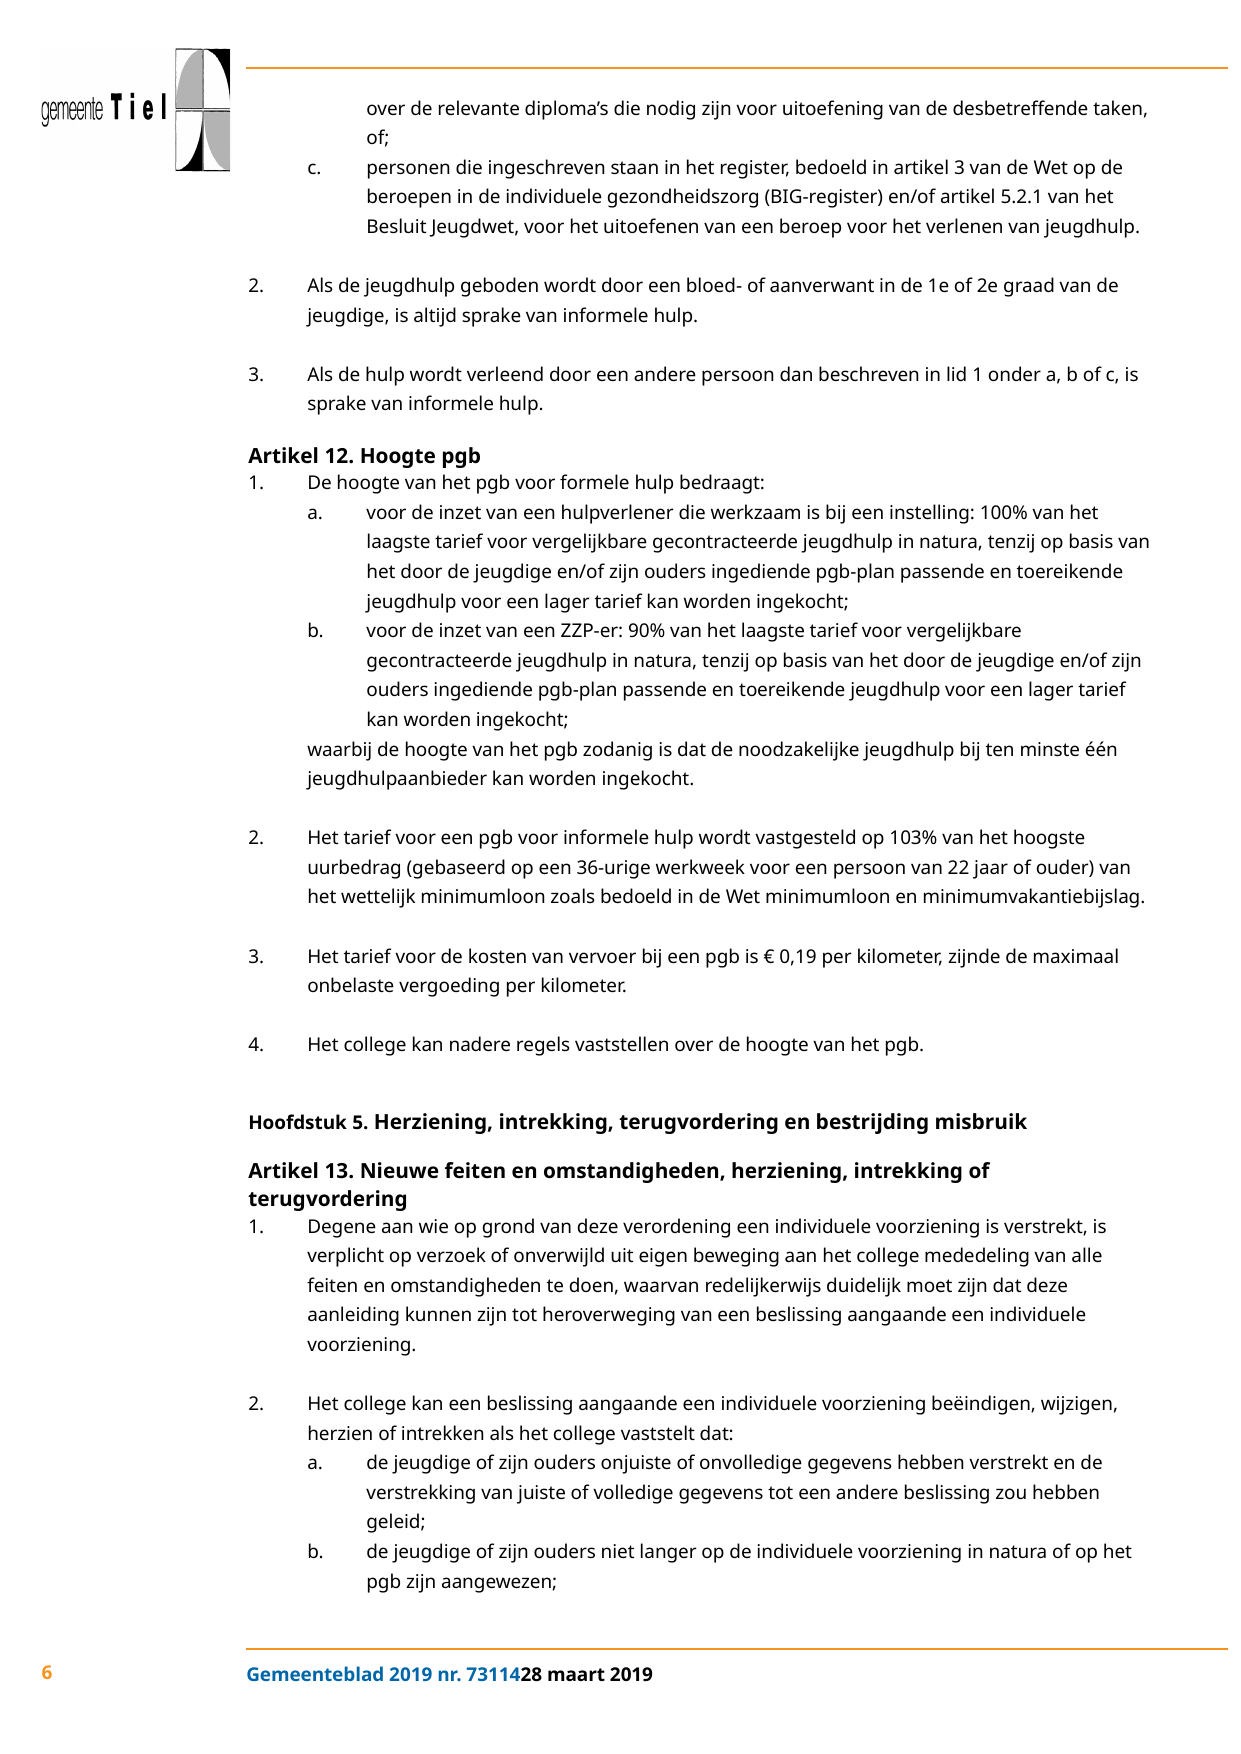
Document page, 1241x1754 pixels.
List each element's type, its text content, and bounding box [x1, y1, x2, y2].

list Het college kan nadere regels vaststellen over de hoogte van het pgb. [248, 1032, 1152, 1057]
list voor de inzet van een hulpverlener die werkzaam is bij een instelling: 100% van het laagste tarief voor vergelijkbare gecontracteerde jeugdhulp in natura, tenzij op basis van het door de jeugdige en/of zijn ouders ingediende pgb-plan passende en toereikende jeugdhulp voor een lager tarief kan worden ingekocht; [307, 499, 1152, 613]
list Degene aan wie op grond van deze verordening een individuele voorziening is verstrekt, is verplicht op verzoek of onverwijld uit eigen beweging aan het college mededeling van alle feiten en omstandigheden te doen, waarvan redelijkerwijs duidelijk moet zijn dat deze aanleiding kunnen zijn tot heroverweging van een beslissing aangaande een individuele voorziening. [248, 1213, 1152, 1357]
list waarbij de hoogte van het pgb zodanig is dat de noodzakelijke jeugdhulp bij ten minste één jeugdhulpaanbieder kan worden ingekocht. [248, 736, 1152, 791]
list de jeugdige of zijn ouders onjuiste of onvolledige gegevens hebben verstrekt en de verstrekking van juiste of volledige gegevens tot een andere beslissing zou hebben geleid; [307, 1449, 1152, 1534]
list Als de hulp wordt verleend door een andere persoon dan beschreven in lid 1 onder a, b of c, is sprake van informele hulp. [248, 361, 1152, 416]
list Het college kan een beslissing aangaande een individuele voorziening beëindigen, wijzigen, herzien of intrekken als het college vaststelt dat: [248, 1390, 1152, 1446]
list voor de inzet van een ZZP-er: 90% van het laagste tarief voor vergelijkbare gecontracteerde jeugdhulp in natura, tenzij op basis van het door de jeugdige en/of zijn ouders ingediende pgb-plan passende en toereikende jeugdhulp voor een lager tarief kan worden ingekocht; [307, 617, 1152, 732]
list over de relevante diploma’s die nodig zijn voor uitoefening van de desbetreffende taken, of; [307, 95, 1152, 150]
list Het tarief voor een pgb voor informele hulp wordt vastgesteld op 103% van het hoogste uurbedrag (gebaseerd op een 36-urige werkweek voor een persoon van 22 jaar of ouder) van het wettelijk minimumloon zoals bedoeld in de Wet minimumloon en minimumvakantiebijslag. [248, 824, 1152, 909]
list Het tarief voor de kosten van vervoer bij een pgb is € 0,19 per kilometer, zijnde de maximaal onbelaste vergoeding per kilometer. [248, 943, 1152, 998]
list de jeugdige of zijn ouders niet langer op de individuele voorziening in natura of op het pgb zijn aangewezen; [307, 1538, 1152, 1594]
text Artikel 13. Nieuwe feiten en omstandigheden, herziening, intrekking of terugvordering [248, 1156, 1152, 1213]
list De hoogte van het pgb voor formele hulp bedraagt: [248, 469, 1152, 495]
picture [41, 47, 231, 172]
text Artikel 12. Hoogte pgb [248, 441, 1152, 469]
text Hoofdstuk 5. Herziening, intrekking, terugvordering en bestrijding misbruik [248, 1107, 1152, 1135]
list Als de jeugdhulp geboden wordt door een bloed- of aanverwant in de 1e of 2e graad van de jeugdige, is altijd sprake van informele hulp. [248, 272, 1152, 328]
list personen die ingeschreven staan in het register, bedoeld in artikel 3 van de Wet op de beroepen in de individuele gezondheidszorg (BIG-register) en/of artikel 5.2.1 van het Besluit Jeugdwet, voor het uitoefenen van een beroep voor het verlenen van jeugdhulp. [307, 154, 1152, 239]
